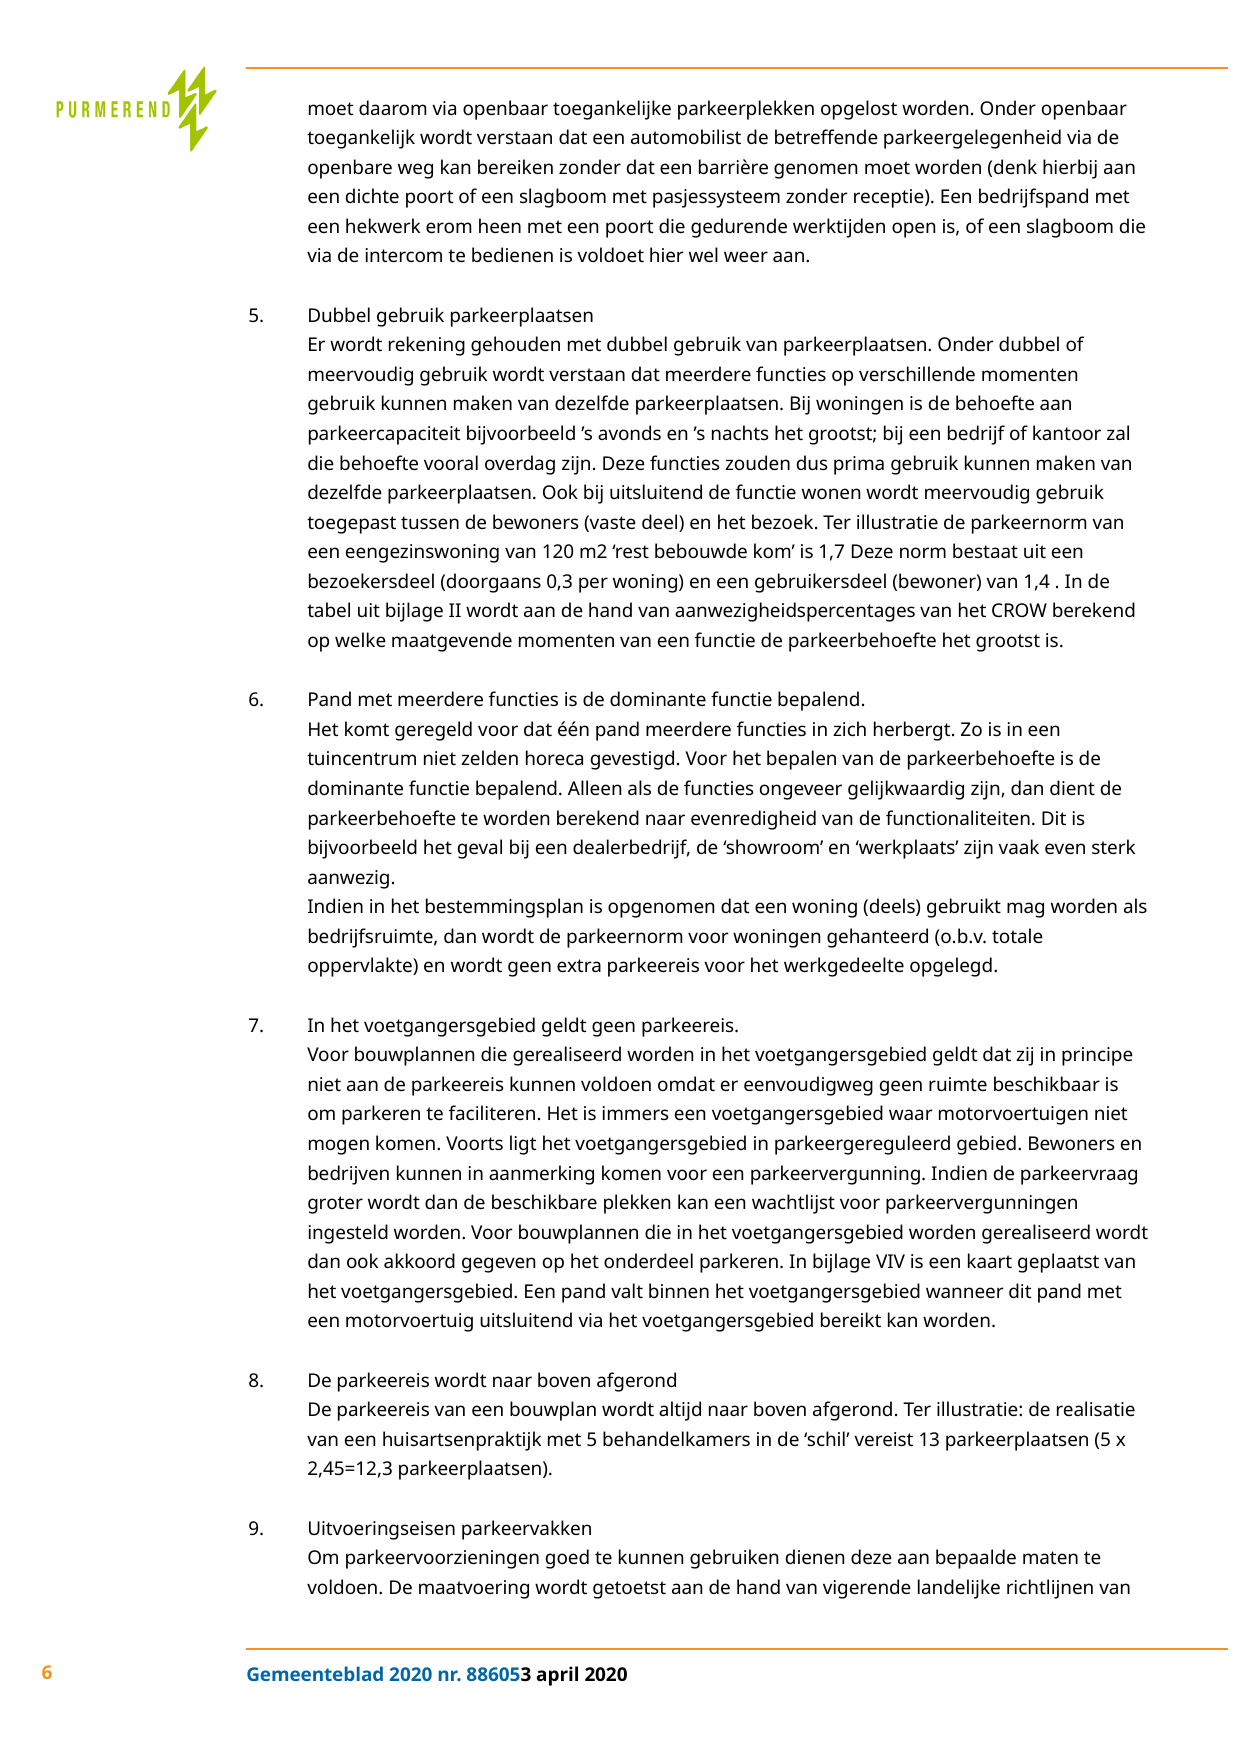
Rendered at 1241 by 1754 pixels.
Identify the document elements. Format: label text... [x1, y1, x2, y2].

list De parkeereis van een bouwplan wordt altijd naar boven afgerond. Ter illustratie: de realisatie van een huisartsenpraktijk met 5 behandelkamers in de ‘schil’ vereist 13 parkeerplaatsen (5 x 2,45=12,3 parkeerplaatsen). [248, 1396, 1152, 1481]
list Pand met meerdere functies is de dominante functie bepalend. [248, 686, 1152, 712]
list Uitvoeringseisen parkeervakken [248, 1515, 1152, 1541]
list moet daarom via openbaar toegankelijke parkeerplekken opgelost worden. Onder openbaar toegankelijk wordt verstaan dat een automobilist de betreffende parkeergelegenheid via de openbare weg kan bereiken zonder dat een barrière genomen moet worden (denk hierbij aan een dichte poort of een slagboom met pasjessysteem zonder receptie). Een bedrijfspand met een hekwerk erom heen met een poort die gedurende werktijden open is, of een slagboom die via de intercom te bedienen is voldoet hier wel weer aan. [248, 95, 1152, 268]
list Dubbel gebruik parkeerplaatsen [248, 302, 1152, 328]
list De parkeereis wordt naar boven afgerond [248, 1367, 1152, 1393]
list Het komt geregeld voor dat één pand meerdere functies in zich herbergt. Zo is in een tuincentrum niet zelden horeca gevestigd. Voor het bepalen van de parkeerbehoefte is de dominante functie bepalend. Alleen als de functies ongeveer gelijkwaardig zijn, dan dient de parkeerbehoefte te worden berekend naar evenredigheid van de functionaliteiten. Dit is bijvoorbeeld het geval bij een dealerbedrijf, de ‘showroom’ en ‘werkplaats’ zijn vaak even sterk aanwezig. [248, 716, 1152, 890]
list In het voetgangersgebied geldt geen parkeereis. [248, 1012, 1152, 1038]
picture [41, 47, 231, 172]
list Indien in het bestemmingsplan is opgenomen dat een woning (deels) gebruikt mag worden als bedrijfsruimte, dan wordt de parkeernorm voor woningen gehanteerd (o.b.v. totale oppervlakte) en wordt geen extra parkeereis voor het werkgedeelte opgelegd. [248, 893, 1152, 978]
list Om parkeervoorzieningen goed te kunnen gebruiken dienen deze aan bepaalde maten te voldoen. De maatvoering wordt getoetst aan de hand van vigerende landelijke richtlijnen van [248, 1544, 1152, 1600]
list Er wordt rekening gehouden met dubbel gebruik van parkeerplaatsen. Onder dubbel of meervoudig gebruik wordt verstaan dat meerdere functies op verschillende momenten gebruik kunnen maken van dezelfde parkeerplaatsen. Bij woningen is de behoefte aan parkeercapaciteit bijvoorbeeld ’s avonds en ’s nachts het grootst; bij een bedrijf of kantoor zal die behoefte vooral overdag zijn. Deze functies zouden dus prima gebruik kunnen maken van dezelfde parkeerplaatsen. Ook bij uitsluitend de functie wonen wordt meervoudig gebruik toegepast tussen de bewoners (vaste deel) en het bezoek. Ter illustratie de parkeernorm van een eengezinswoning van 120 m2 ‘rest bebouwde kom’ is 1,7 Deze norm bestaat uit een bezoekersdeel (doorgaans 0,3 per woning) en een gebruikersdeel (bewoner) van 1,4 . In de tabel uit bijlage II wordt aan de hand van aanwezigheidspercentages van het CROW berekend op welke maatgevende momenten van een functie de parkeerbehoefte het grootst is. [248, 331, 1152, 653]
list Voor bouwplannen die gerealiseerd worden in het voetgangersgebied geldt dat zij in principe niet aan de parkeereis kunnen voldoen omdat er eenvoudigweg geen ruimte beschikbaar is om parkeren te faciliteren. Het is immers een voetgangersgebied waar motorvoertuigen niet mogen komen. Voorts ligt het voetgangersgebied in parkeergereguleerd gebied. Bewoners en bedrijven kunnen in aanmerking komen voor een parkeervergunning. Indien de parkeervraag groter wordt dan de beschikbare plekken kan een wachtlijst voor parkeervergunningen ingesteld worden. Voor bouwplannen die in het voetgangersgebied worden gerealiseerd wordt dan ook akkoord gegeven op het onderdeel parkeren. In bijlage VIV is een kaart geplaatst van het voetgangersgebied. Een pand valt binnen het voetgangersgebied wanneer dit pand met een motorvoertuig uitsluitend via het voetgangersgebied bereikt kan worden. [248, 1041, 1152, 1333]
